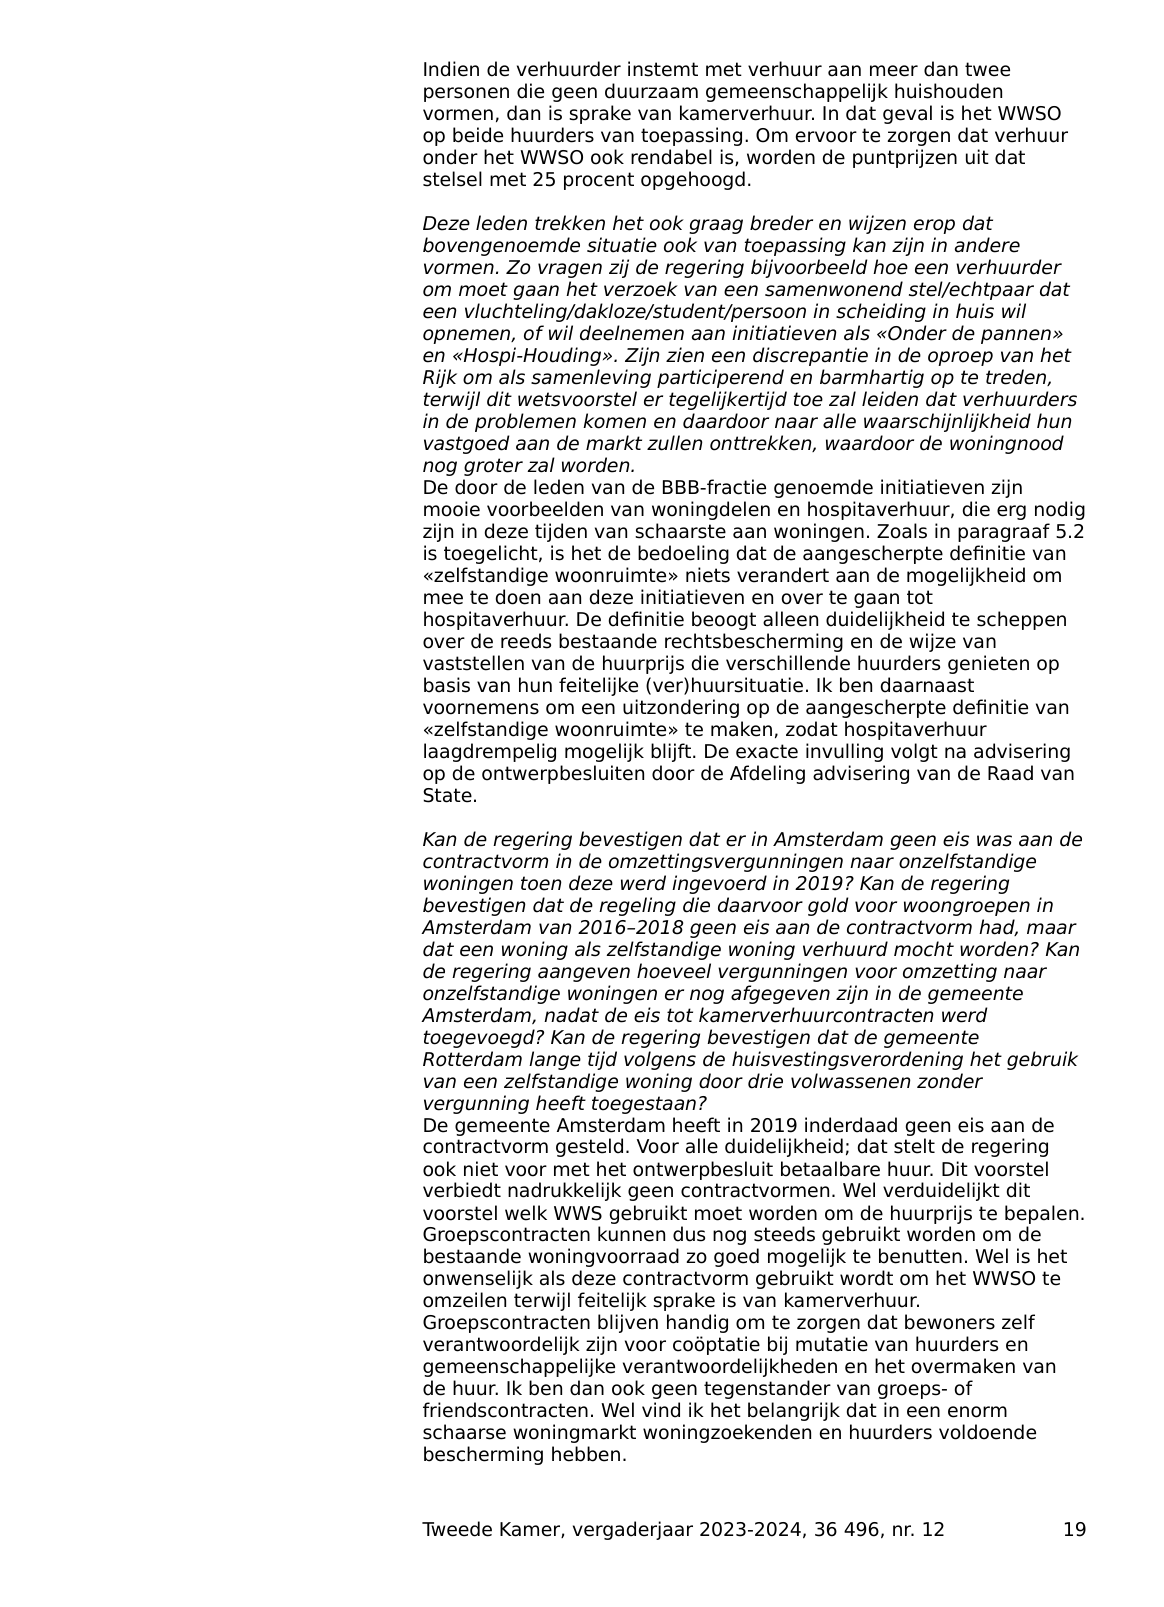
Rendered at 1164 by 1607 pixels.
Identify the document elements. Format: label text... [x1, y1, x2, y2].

text De gemeente Amsterdam heeft in 2019 inderdaad geen eis aan de contractvorm gesteld. Voor alle duidelijkheid; dat stelt de regering ook niet voor met het ontwerpbesluit betaalbare huur. Dit voorstel verbiedt nadrukkelijk geen contractvormen. Wel verduidelijkt dit voorstel welk WWS gebruikt moet worden om de huurprijs te bepalen. Groepscontracten kunnen dus nog steeds gebruikt worden om de bestaande woningvoorraad zo goed mogelijk te benutten. Wel is het onwenselijk als deze contractvorm gebruikt wordt om het WWSO te omzeilen terwijl feitelijk sprake is van kamerverhuur. Groepscontracten blijven handig om te zorgen dat bewoners zelf verantwoordelijk zijn voor coöptatie bij mutatie van huurders en gemeenschappelijke verantwoordelijkheden en het overmaken van de huur. Ik ben dan ook geen tegenstander van groeps- of friendscontracten. Wel vind ik het belangrijk dat in een enorm schaarse woningmarkt woningzoekenden en huurders voldoende bescherming hebben. [422, 1114, 1087, 1466]
text Deze leden trekken het ook graag breder en wijzen erop dat bovengenoemde situatie ook van toepassing kan zijn in andere vormen. Zo vragen zij de regering bijvoorbeeld hoe een verhuurder om moet gaan het verzoek van een samenwonend stel/echtpaar dat een vluchteling/dakloze/student/persoon in scheiding in huis wil opnemen, of wil deelnemen aan initiatieven als «Onder de pannen» en «Hospi-Houding». Zijn zien een discrepantie in de oproep van het Rijk om als samenleving participerend en barmhartig op te treden, terwijl dit wetsvoorstel er tegelijkertijd toe zal leiden dat verhuurders in de problemen komen en daardoor naar alle waarschijnlijkheid hun vastgoed aan de markt zullen onttrekken, waardoor de woningnood nog groter zal worden. [422, 213, 1087, 477]
text De door de leden van de BBB-fractie genoemde initiatieven zijn mooie voorbeelden van woningdelen en hospitaverhuur, die erg nodig zijn in deze tijden van schaarste aan woningen. Zoals in paragraaf 5.2 is toegelicht, is het de bedoeling dat de aangescherpte definitie van «zelfstandige woonruimte» niets verandert aan de mogelijkheid om mee te doen aan deze initiatieven en over te gaan tot hospitaverhuur. De definitie beoogt alleen duidelijkheid te scheppen over de reeds bestaande rechtsbescherming en de wijze van vaststellen van de huurprijs die verschillende huurders genieten op basis van hun feitelijke (ver)huursituatie. Ik ben daarnaast voornemens om een uitzondering op de aangescherpte definitie van «zelfstandige woonruimte» te maken, zodat hospitaverhuur laagdrempelig mogelijk blijft. De exacte invulling volgt na advisering op de ontwerpbesluiten door de Afdeling advisering van de Raad van State. [422, 477, 1087, 807]
text Kan de regering bevestigen dat er in Amsterdam geen eis was aan de contractvorm in de omzettingsvergunningen naar onzelfstandige woningen toen deze werd ingevoerd in 2019? Kan de regering bevestigen dat de regeling die daarvoor gold voor woongroepen in Amsterdam van 2016–2018 geen eis aan de contractvorm had, maar dat een woning als zelfstandige woning verhuurd mocht worden? Kan de regering aangeven hoeveel vergunningen voor omzetting naar onzelfstandige woningen er nog afgegeven zijn in de gemeente Amsterdam, nadat de eis tot kamerverhuurcontracten werd toegevoegd? Kan de regering bevestigen dat de gemeente Rotterdam lange tijd volgens de huisvestingsverordening het gebruik van een zelfstandige woning door drie volwassenen zonder vergunning heeft toegestaan? [422, 829, 1087, 1114]
text Indien de verhuurder instemt met verhuur aan meer dan twee personen die geen duurzaam gemeenschappelijk huishouden vormen, dan is sprake van kamerverhuur. In dat geval is het WWSO op beide huurders van toepassing. Om ervoor te zorgen dat verhuur onder het WWSO ook rendabel is, worden de puntprijzen uit dat stelsel met 25 procent opgehoogd. [422, 59, 1087, 191]
